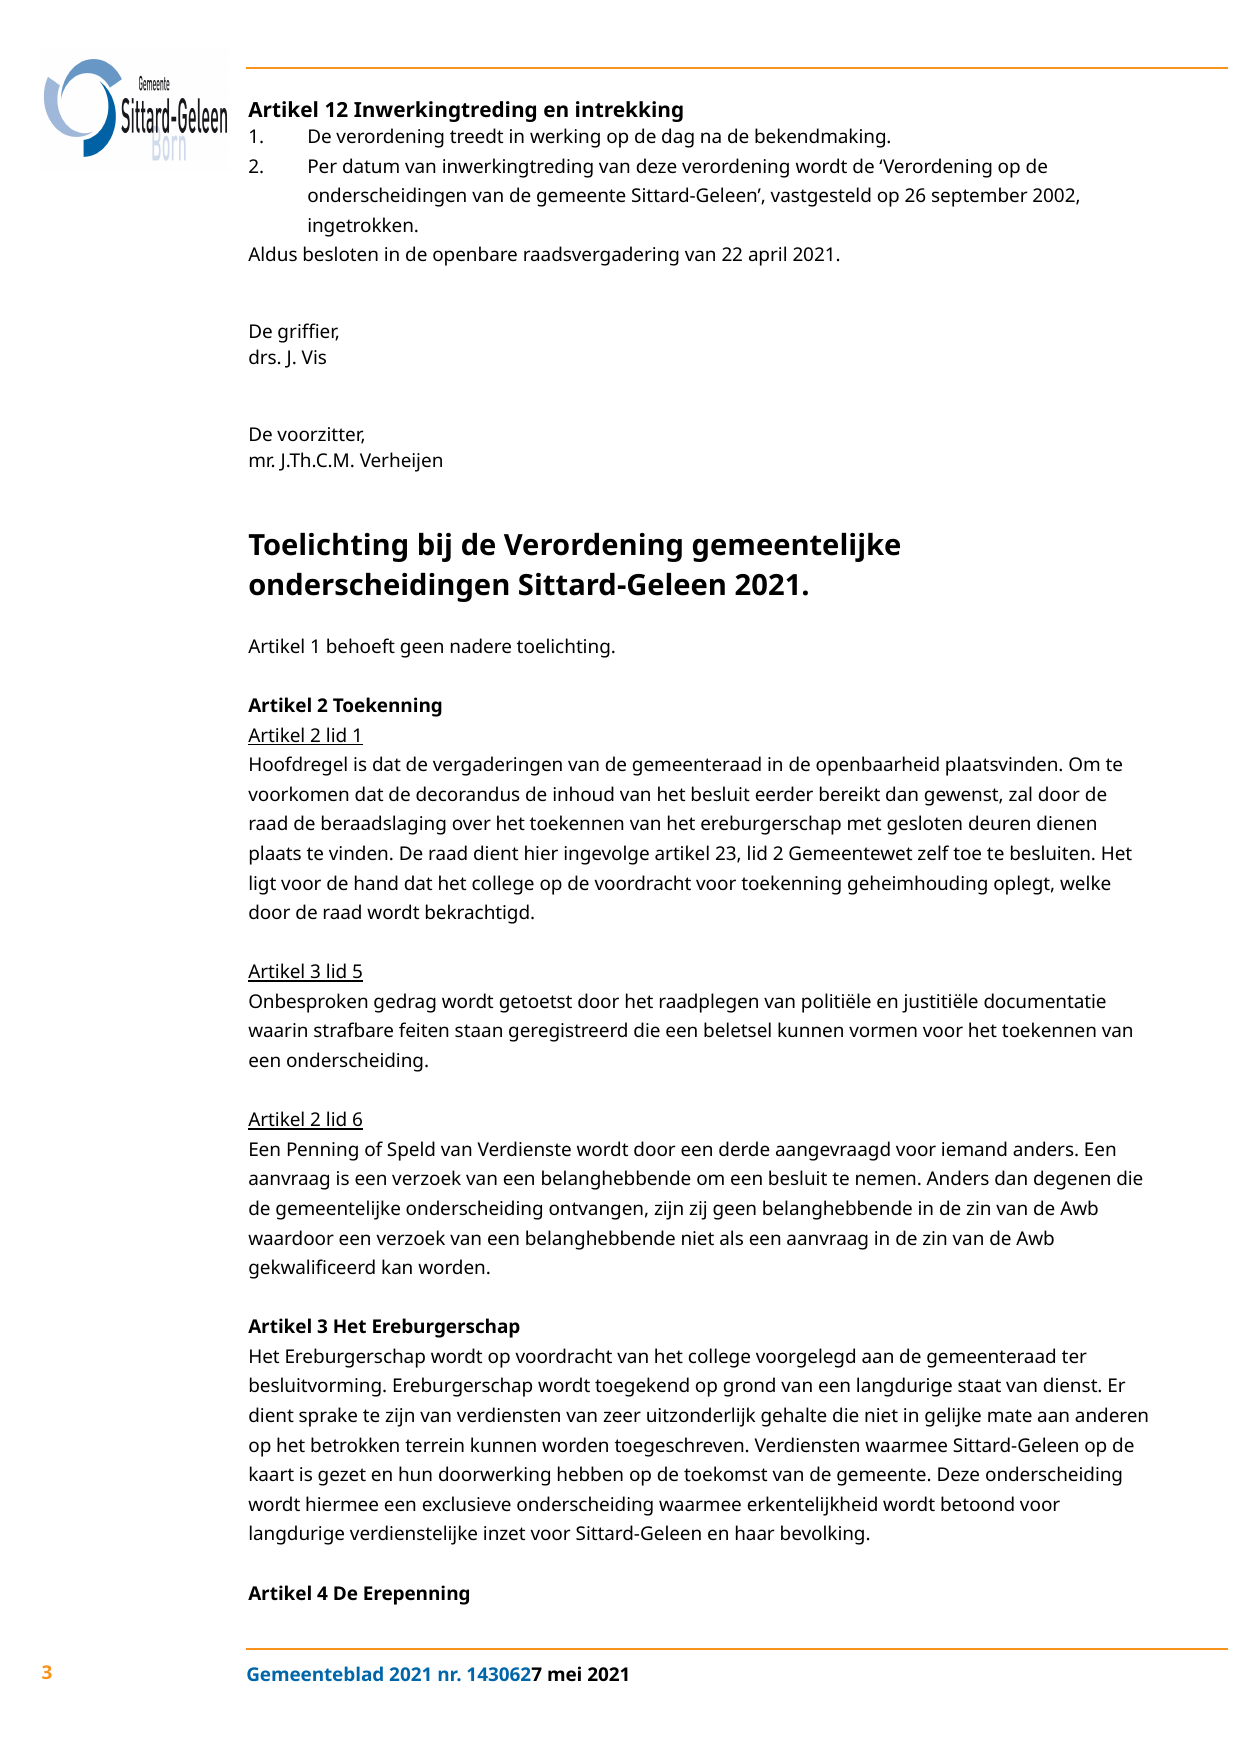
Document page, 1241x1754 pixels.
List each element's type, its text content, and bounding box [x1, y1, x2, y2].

text Artikel 3 Het Ereburgerschap [248, 1313, 1152, 1339]
text drs. J. Vis [248, 344, 1152, 370]
text Het Ereburgerschap wordt op voordracht van het college voorgelegd aan de gemeenteraad ter besluitvorming. Ereburgerschap wordt toegekend op grond van een langdurige staat van dienst. Er dient sprake te zijn van verdiensten van zeer uitzonderlijk gehalte die niet in gelijke mate aan anderen op het betrokken terrein kunnen worden toegeschreven. Verdiensten waarmee Sittard-Geleen op de kaart is gezet en hun doorwerking hebben op de toekomst van de gemeente. Deze onderscheiding wordt hiermee een exclusieve onderscheiding waarmee erkentelijkheid wordt betoond voor langdurige verdienstelijke inzet voor Sittard-Geleen en haar bevolking. [248, 1343, 1152, 1546]
text Een Penning of Speld van Verdienste wordt door een derde aangevraagd voor iemand anders. Een aanvraag is een verzoek van een belanghebbende om een besluit te nemen. Anders dan degenen die de gemeentelijke onderscheiding ontvangen, zijn zij geen belanghebbende in de zin van de Awb waardoor een verzoek van een belanghebbende niet als een aanvraag in de zin van de Awb gekwalificeerd kan worden. [248, 1136, 1152, 1280]
text Artikel 4 De Erepenning [248, 1580, 1152, 1606]
text Artikel 2 lid 1 [248, 722, 1152, 748]
text De voorzitter, [248, 422, 1152, 447]
picture [41, 47, 231, 172]
list Per datum van inwerkingtreding van deze verordening wordt de ‘Verordening op de onderscheidingen van de gemeente Sittard-Geleen’, vastgesteld op 26 september 2002, ingetrokken. [248, 153, 1152, 238]
list De verordening treedt in werking op de dag na de bekendmaking. [248, 123, 1152, 149]
text Onbesproken gedrag wordt getoetst door het raadplegen van politiële en justitiële documentatie waarin strafbare feiten staan geregistreerd die een beletsel kunnen vormen voor het toekennen van een onderscheiding. [248, 988, 1152, 1073]
text Hoofdregel is dat de vergaderingen van de gemeenteraad in de openbaarheid plaatsvinden. Om te voorkomen dat de decorandus de inhoud van het besluit eerder bereikt dan gewenst, zal door de raad de beraadslaging over het toekennen van het ereburgerschap met gesloten deuren dienen plaats te vinden. De raad dient hier ingevolge artikel 23, lid 2 Gemeentewet zelf toe te besluiten. Het ligt voor de hand dat het college op de voordracht voor toekenning geheimhouding oplegt, welke door de raad wordt bekrachtigd. [248, 751, 1152, 925]
text Toelichting bij de Verordening gemeentelijke onderscheidingen Sittard-Geleen 2021. [248, 524, 1152, 604]
text Artikel 3 lid 5 [248, 958, 1152, 984]
text Aldus besloten in de openbare raadsvergadering van 22 april 2021. [248, 242, 1152, 267]
text mr. J.Th.C.M. Verheijen [248, 447, 1152, 473]
text Artikel 2 lid 6 [248, 1106, 1152, 1132]
text De griffier, [248, 319, 1152, 344]
text Artikel 1 behoeft geen nadere toelichting. [248, 633, 1152, 659]
text Artikel 12 Inwerkingtreding en intrekking [248, 95, 1152, 123]
text Artikel 2 Toekenning [248, 692, 1152, 718]
